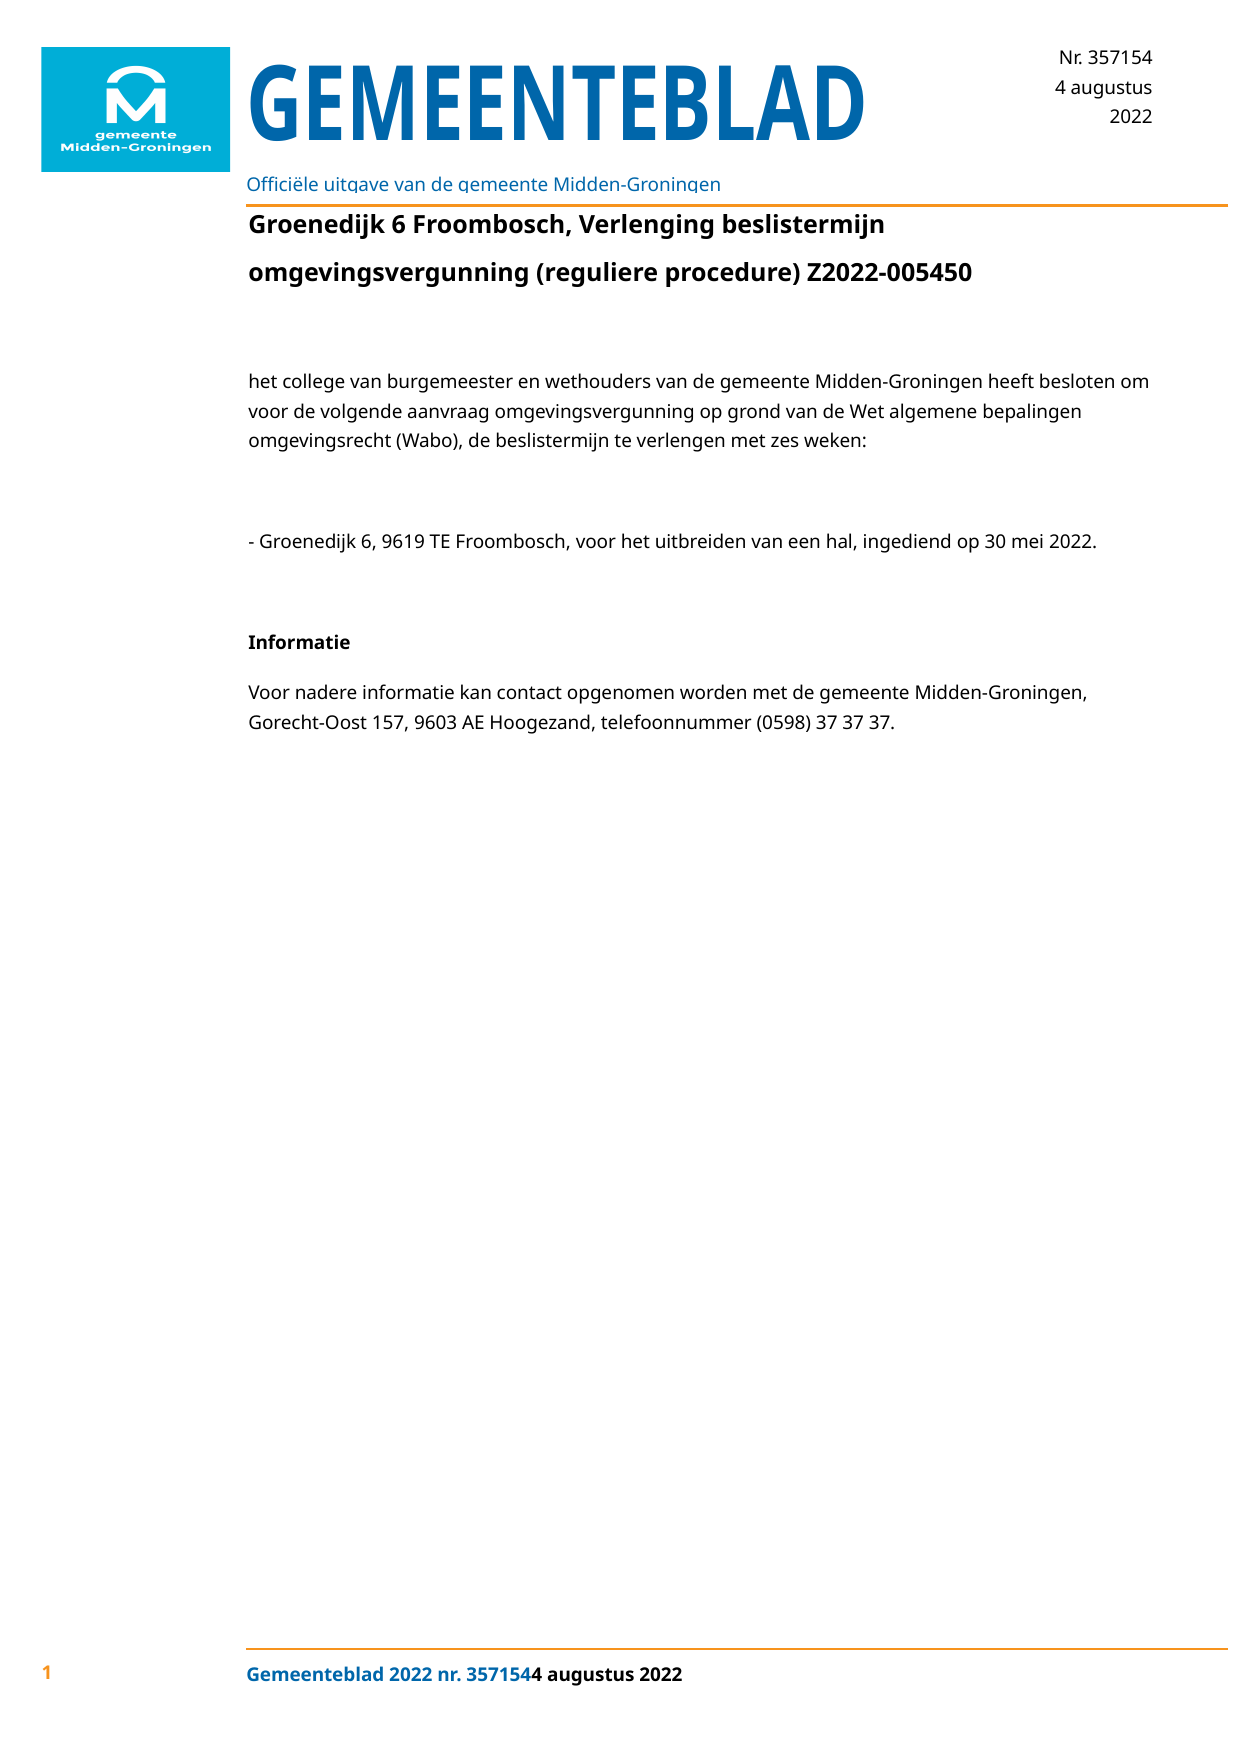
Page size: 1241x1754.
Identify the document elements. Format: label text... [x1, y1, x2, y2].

text Groenedijk 6 Froombosch, Verlenging beslistermijn omgevingsvergunning (reguliere procedure) Z2022-005450 [248, 207, 1152, 288]
text Informatie [248, 629, 1152, 655]
text het college van burgemeester en wethouders van de gemeente Midden-Groningen heeft besloten om voor de volgende aanvraag omgevingsvergunning op grond van de Wet algemene bepalingen omgevingsrecht (Wabo), de beslistermijn te verlengen met zes weken: [248, 368, 1152, 453]
picture [107, 89, 165, 122]
picture [108, 66, 164, 82]
text - Groenedijk 6, 9619 TE Froombosch, voor het uitbreiden van een hal, ingediend op 30 mei 2022. [248, 528, 1152, 554]
text Voor nadere informatie kan contact opgenomen worden met de gemeente Midden-Groningen, Gorecht-Oost 157, 9603 AE Hoogezand, telefoonnummer (0598) 37 37 37. [248, 679, 1152, 735]
picture [184, 146, 190, 153]
